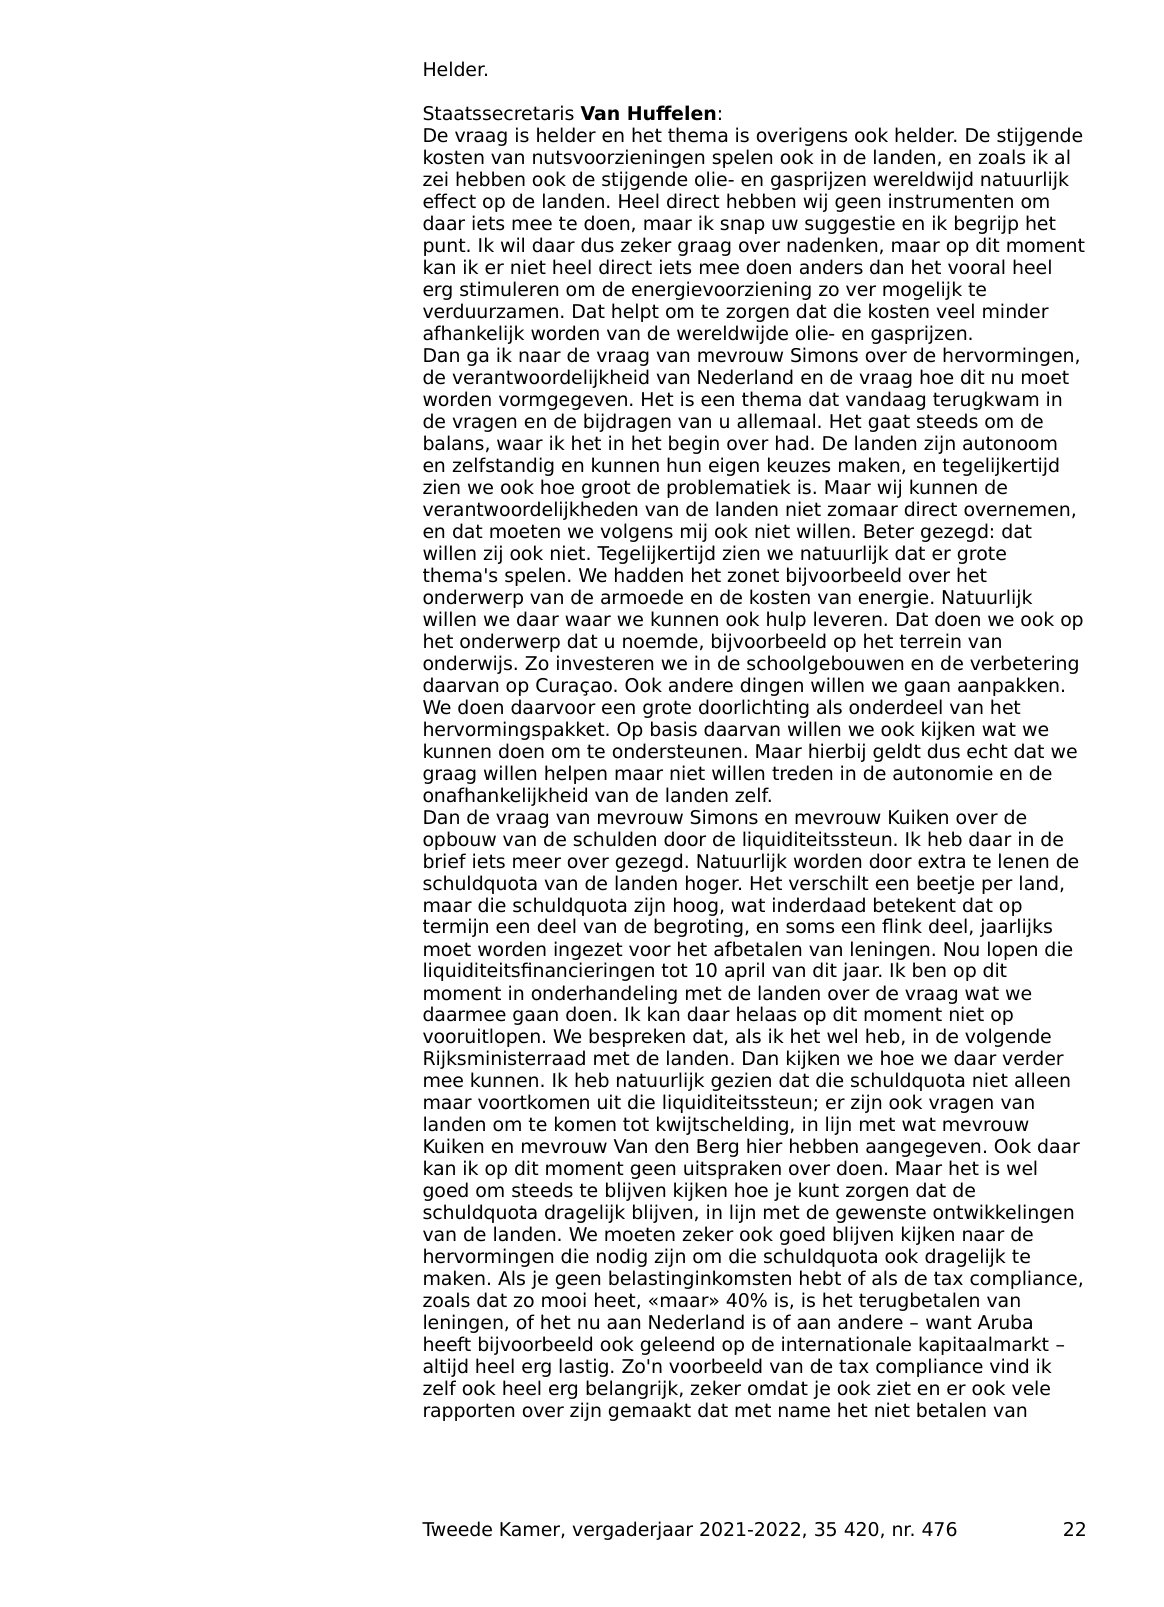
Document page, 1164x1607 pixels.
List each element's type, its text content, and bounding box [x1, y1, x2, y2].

text Helder. [422, 59, 1087, 81]
text De vraag is helder en het thema is overigens ook helder. De stijgende kosten van nutsvoorzieningen spelen ook in de landen, en zoals ik al zei hebben ook de stijgende olie- en gasprijzen wereldwijd natuurlijk effect op de landen. Heel direct hebben wij geen instrumenten om daar iets mee te doen, maar ik snap uw suggestie en ik begrijp het punt. Ik wil daar dus zeker graag over nadenken, maar op dit moment kan ik er niet heel direct iets mee doen anders dan het vooral heel erg stimuleren om de energievoorziening zo ver mogelijk te verduurzamen. Dat helpt om te zorgen dat die kosten veel minder afhankelijk worden van de wereldwijde olie- en gasprijzen. [422, 125, 1087, 345]
text Staatssecretaris Van Huffelen: [422, 103, 1087, 125]
text Dan ga ik naar de vraag van mevrouw Simons over de hervormingen, de verantwoordelijkheid van Nederland en de vraag hoe dit nu moet worden vormgegeven. Het is een thema dat vandaag terugkwam in de vragen en de bijdragen van u allemaal. Het gaat steeds om de balans, waar ik het in het begin over had. De landen zijn autonoom en zelfstandig en kunnen hun eigen keuzes maken, en tegelijkertijd zien we ook hoe groot de problematiek is. Maar wij kunnen de verantwoordelijkheden van de landen niet zomaar direct overnemen, en dat moeten we volgens mij ook niet willen. Beter gezegd: dat willen zij ook niet. Tegelijkertijd zien we natuurlijk dat er grote thema's spelen. We hadden het zonet bijvoorbeeld over het onderwerp van de armoede en de kosten van energie. Natuurlijk willen we daar waar we kunnen ook hulp leveren. Dat doen we ook op het onderwerp dat u noemde, bijvoorbeeld op het terrein van onderwijs. Zo investeren we in de schoolgebouwen en de verbetering daarvan op Curaçao. Ook andere dingen willen we gaan aanpakken. We doen daarvoor een grote doorlichting als onderdeel van het hervormingspakket. Op basis daarvan willen we ook kijken wat we kunnen doen om te ondersteunen. Maar hierbij geldt dus echt dat we graag willen helpen maar niet willen treden in de autonomie en de onafhankelijkheid van de landen zelf. [422, 345, 1087, 807]
text Dan de vraag van mevrouw Simons en mevrouw Kuiken over de opbouw van de schulden door de liquiditeitssteun. Ik heb daar in de brief iets meer over gezegd. Natuurlijk worden door extra te lenen de schuldquota van de landen hoger. Het verschilt een beetje per land, maar die schuldquota zijn hoog, wat inderdaad betekent dat op termijn een deel van de begroting, en soms een flink deel, jaarlijks moet worden ingezet voor het afbetalen van leningen. Nou lopen die liquiditeitsfinancieringen tot 10 april van dit jaar. Ik ben op dit moment in onderhandeling met de landen over de vraag wat we daarmee gaan doen. Ik kan daar helaas op dit moment niet op vooruitlopen. We bespreken dat, als ik het wel heb, in de volgende Rijksministerraad met de landen. Dan kijken we hoe we daar verder mee kunnen. Ik heb natuurlijk gezien dat die schuldquota niet alleen maar voortkomen uit die liquiditeitssteun; er zijn ook vragen van landen om te komen tot kwijtschelding, in lijn met wat mevrouw Kuiken en mevrouw Van den Berg hier hebben aangegeven. Ook daar kan ik op dit moment geen uitspraken over doen. Maar het is wel goed om steeds te blijven kijken hoe je kunt zorgen dat de schuldquota dragelijk blijven, in lijn met de gewenste ontwikkelingen van de landen. We moeten zeker ook goed blijven kijken naar de hervormingen die nodig zijn om die schuldquota ook dragelijk te maken. Als je geen belastinginkomsten hebt of als de tax compliance, zoals dat zo mooi heet, «maar» 40% is, is het terugbetalen van leningen, of het nu aan Nederland is of aan andere – want Aruba heeft bijvoorbeeld ook geleend op de internationale kapitaalmarkt – altijd heel erg lastig. Zo'n voorbeeld van de tax compliance vind ik zelf ook heel erg belangrijk, zeker omdat je ook ziet en er ook vele rapporten over zijn gemaakt dat met name het niet betalen van [422, 807, 1087, 1422]
